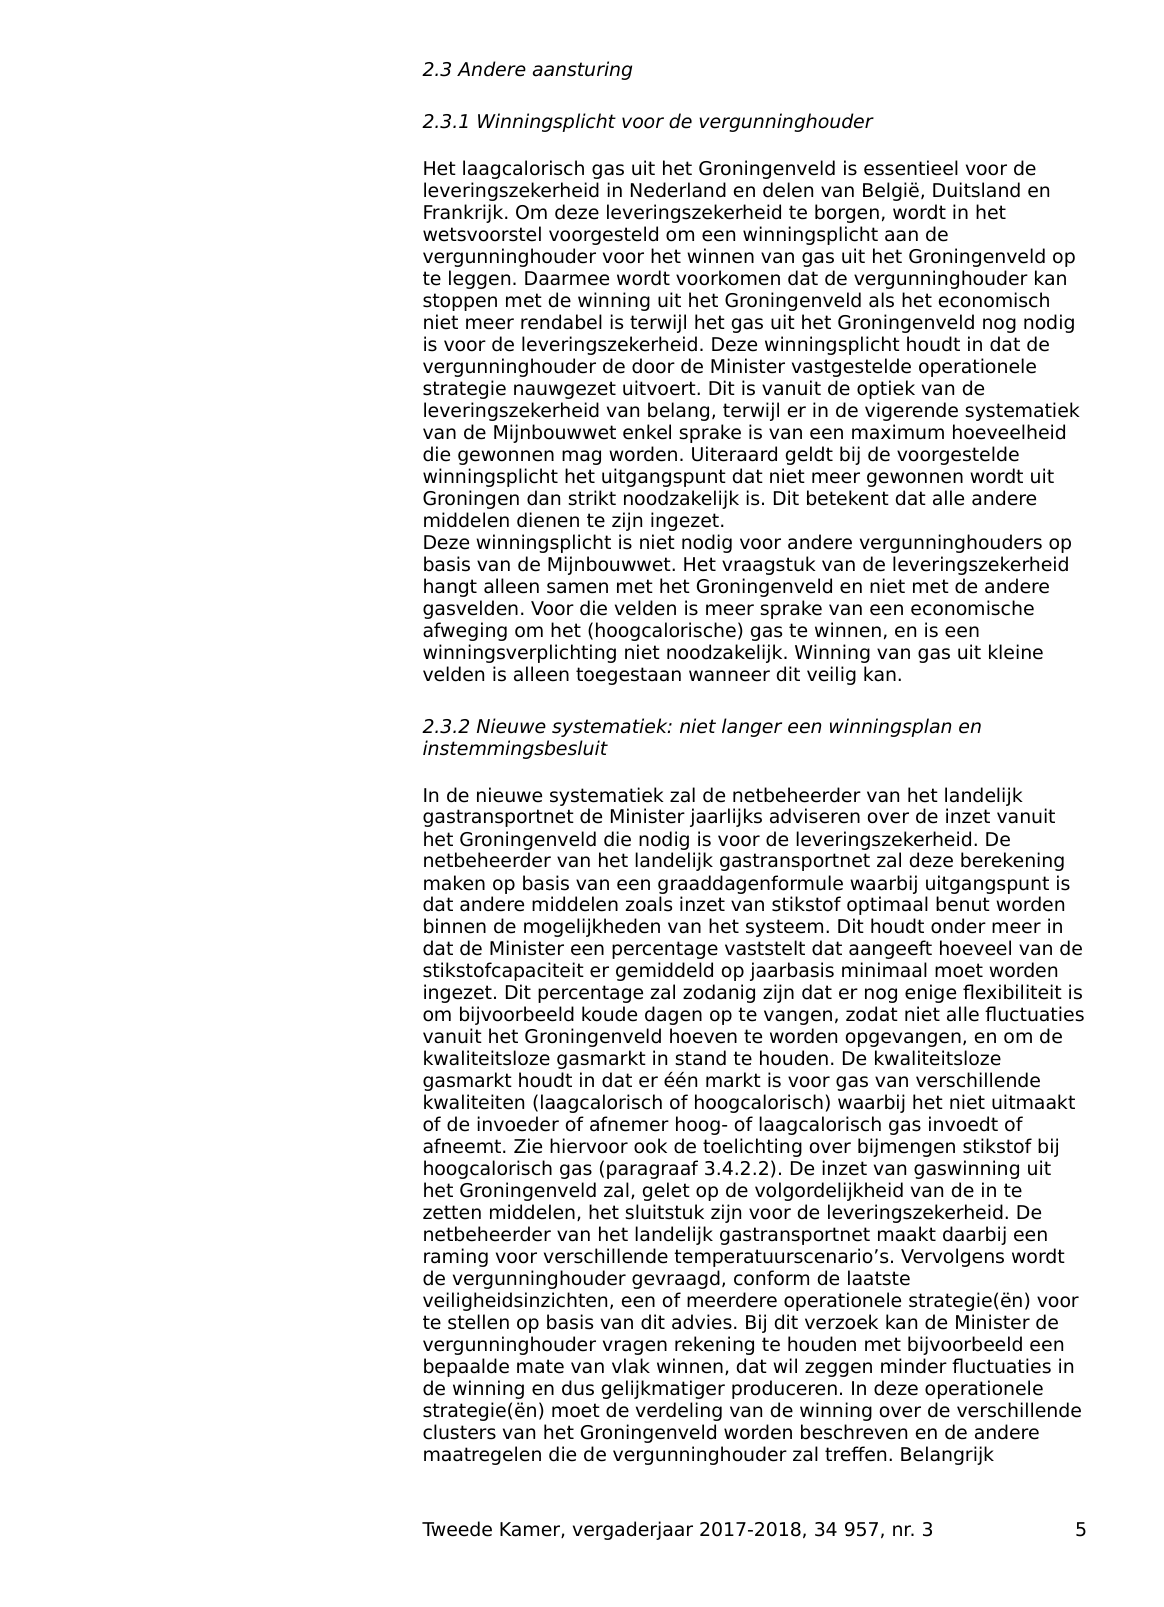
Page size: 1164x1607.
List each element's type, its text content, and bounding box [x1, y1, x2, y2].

text In de nieuwe systematiek zal de netbeheerder van het landelijk gastransportnet de Minister jaarlijks adviseren over de inzet vanuit het Groningenveld die nodig is voor de leveringszekerheid. De netbeheerder van het landelijk gastransportnet zal deze berekening maken op basis van een graaddagenformule waarbij uitgangspunt is dat andere middelen zoals inzet van stikstof optimaal benut worden binnen de mogelijkheden van het systeem. Dit houdt onder meer in dat de Minister een percentage vaststelt dat aangeeft hoeveel van de stikstofcapaciteit er gemiddeld op jaarbasis minimaal moet worden ingezet. Dit percentage zal zodanig zijn dat er nog enige flexibiliteit is om bijvoorbeeld koude dagen op te vangen, zodat niet alle fluctuaties vanuit het Groningenveld hoeven te worden opgevangen, en om de kwaliteitsloze gasmarkt in stand te houden. De kwaliteitsloze gasmarkt houdt in dat er één markt is voor gas van verschillende kwaliteiten (laagcalorisch of hoogcalorisch) waarbij het niet uitmaakt of de invoeder of afnemer hoog- of laagcalorisch gas invoedt of afneemt. Zie hiervoor ook de toelichting over bijmengen stikstof bij hoogcalorisch gas (paragraaf 3.4.2.2). De inzet van gaswinning uit het Groningenveld zal, gelet op de volgordelijkheid van de in te zetten middelen, het sluitstuk zijn voor de leveringszekerheid. De netbeheerder van het landelijk gastransportnet maakt daarbij een raming voor verschillende temperatuurscenario’s. Vervolgens wordt de vergunninghouder gevraagd, conform de laatste veiligheidsinzichten, een of meerdere operationele strategie(ën) voor te stellen op basis van dit advies. Bij dit verzoek kan de Minister de vergunninghouder vragen rekening te houden met bijvoorbeeld een bepaalde mate van vlak winnen, dat wil zeggen minder fluctuaties in de winning en dus gelijkmatiger produceren. In deze operationele strategie(ën) moet de verdeling van de winning over de verschillende clusters van het Groningenveld worden beschreven en de andere maatregelen die de vergunninghouder zal treffen. Belangrijk [422, 784, 1087, 1466]
subtitle 2.3.1 Winningsplicht voor de vergunninghouder [422, 111, 1087, 133]
subtitle 2.3 Andere aansturing [422, 59, 1087, 81]
subtitle 2.3.2 Nieuwe systematiek: niet langer een winningsplan en instemmingsbesluit [422, 716, 1087, 759]
text Deze winningsplicht is niet nodig voor andere vergunninghouders op basis van de Mijnbouwwet. Het vraagstuk van de leveringszekerheid hangt alleen samen met het Groningenveld en niet met de andere gasvelden. Voor die velden is meer sprake van een economische afweging om het (hoogcalorische) gas te winnen, en is een winningsverplichting niet noodzakelijk. Winning van gas uit kleine velden is alleen toegestaan wanneer dit veilig kan. [422, 532, 1087, 686]
text Het laagcalorisch gas uit het Groningenveld is essentieel voor de leveringszekerheid in Nederland en delen van België, Duitsland en Frankrijk. Om deze leveringszekerheid te borgen, wordt in het wetsvoorstel voorgesteld om een winningsplicht aan de vergunninghouder voor het winnen van gas uit het Groningenveld op te leggen. Daarmee wordt voorkomen dat de vergunninghouder kan stoppen met de winning uit het Groningenveld als het economisch niet meer rendabel is terwijl het gas uit het Groningenveld nog nodig is voor de leveringszekerheid. Deze winningsplicht houdt in dat de vergunninghouder de door de Minister vastgestelde operationele strategie nauwgezet uitvoert. Dit is vanuit de optiek van de leveringszekerheid van belang, terwijl er in de vigerende systematiek van de Mijnbouwwet enkel sprake is van een maximum hoeveelheid die gewonnen mag worden. Uiteraard geldt bij de voorgestelde winningsplicht het uitgangspunt dat niet meer gewonnen wordt uit Groningen dan strikt noodzakelijk is. Dit betekent dat alle andere middelen dienen te zijn ingezet. [422, 158, 1087, 532]
